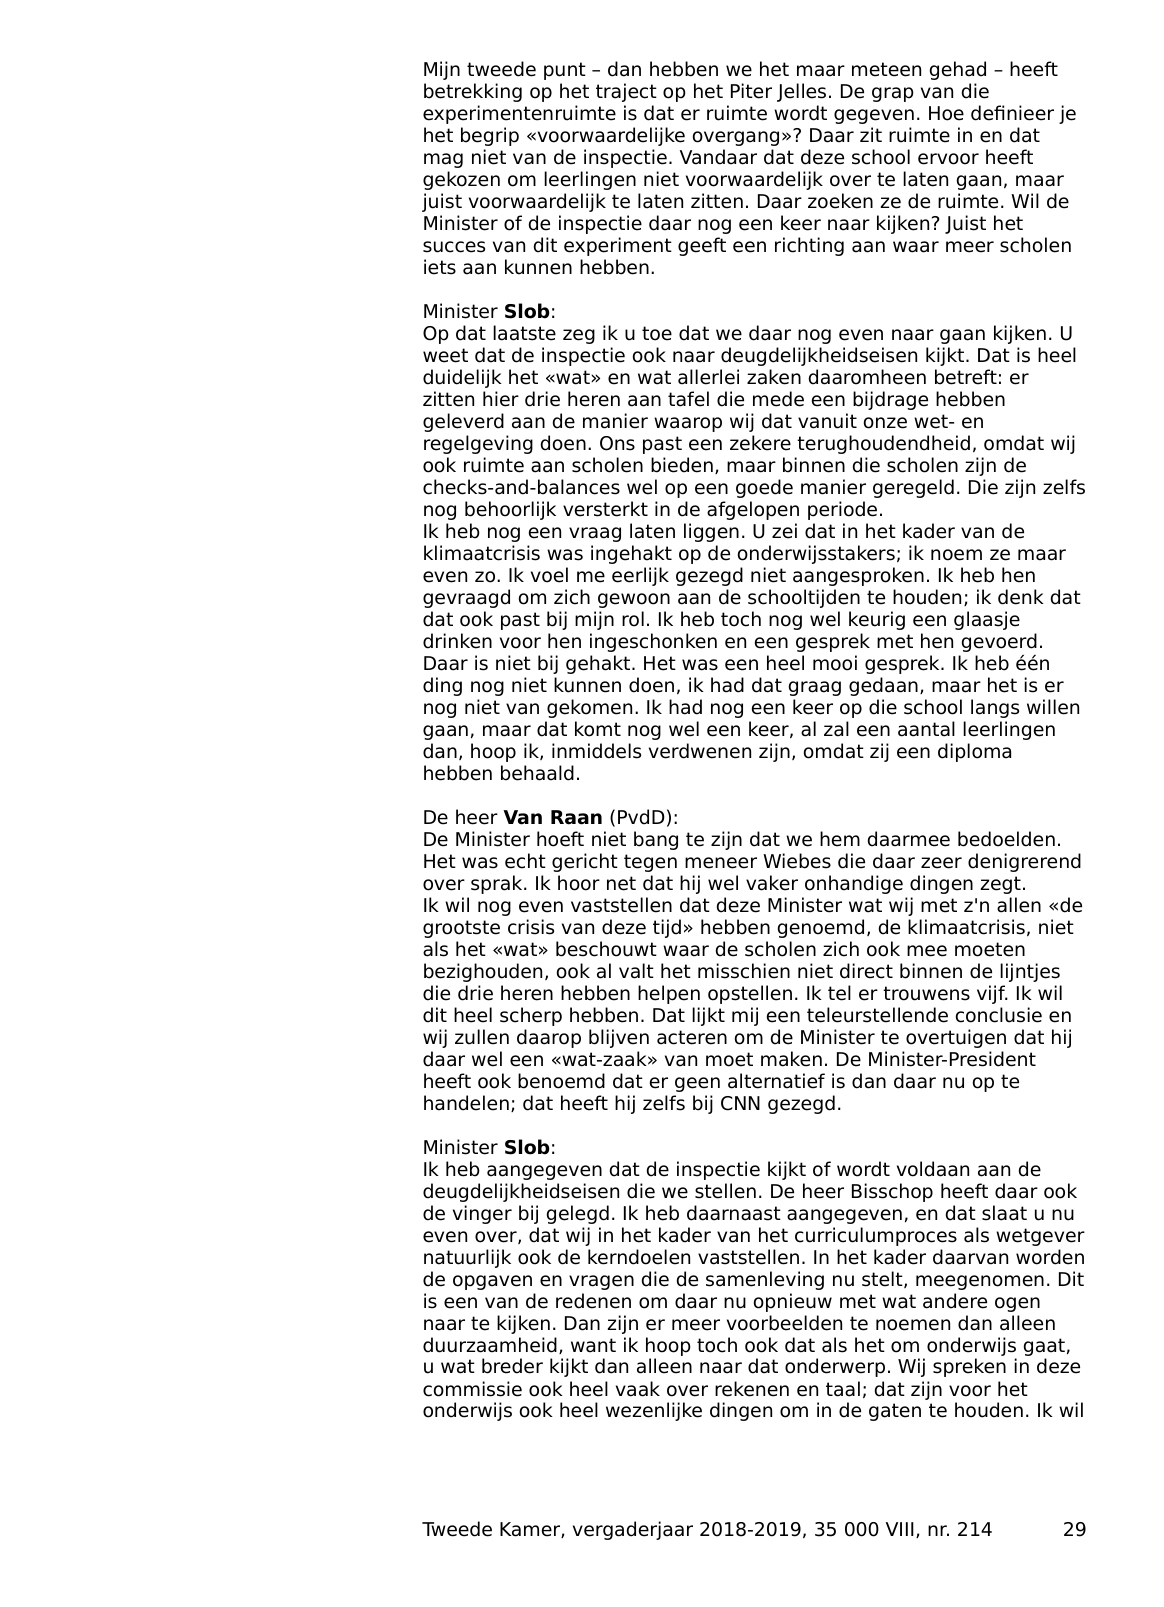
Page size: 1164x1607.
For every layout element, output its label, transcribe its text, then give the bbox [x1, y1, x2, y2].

text Ik heb aangegeven dat de inspectie kijkt of wordt voldaan aan de deugdelijkheidseisen die we stellen. De heer Bisschop heeft daar ook de vinger bij gelegd. Ik heb daarnaast aangegeven, en dat slaat u nu even over, dat wij in het kader van het curriculumproces als wetgever natuurlijk ook de kerndoelen vaststellen. In het kader daarvan worden de opgaven en vragen die de samenleving nu stelt, meegenomen. Dit is een van de redenen om daar nu opnieuw met wat andere ogen naar te kijken. Dan zijn er meer voorbeelden te noemen dan alleen duurzaamheid, want ik hoop toch ook dat als het om onderwijs gaat, u wat breder kijkt dan alleen naar dat onderwerp. Wij spreken in deze commissie ook heel vaak over rekenen en taal; dat zijn voor het onderwijs ook heel wezenlijke dingen om in de gaten te houden. Ik wil [422, 1159, 1087, 1422]
text Op dat laatste zeg ik u toe dat we daar nog even naar gaan kijken. U weet dat de inspectie ook naar deugdelijkheidseisen kijkt. Dat is heel duidelijk het «wat» en wat allerlei zaken daaromheen betreft: er zitten hier drie heren aan tafel die mede een bijdrage hebben geleverd aan de manier waarop wij dat vanuit onze wet- en regelgeving doen. Ons past een zekere terughoudendheid, omdat wij ook ruimte aan scholen bieden, maar binnen die scholen zijn de checks-and-balances wel op een goede manier geregeld. Die zijn zelfs nog behoorlijk versterkt in de afgelopen periode. [422, 323, 1087, 521]
text De heer Van Raan (PvdD): [422, 807, 1087, 829]
text Minister Slob: [422, 301, 1087, 323]
text Ik wil nog even vaststellen dat deze Minister wat wij met z'n allen «de grootste crisis van deze tijd» hebben genoemd, de klimaatcrisis, niet als het «wat» beschouwt waar de scholen zich ook mee moeten bezighouden, ook al valt het misschien niet direct binnen de lijntjes die drie heren hebben helpen opstellen. Ik tel er trouwens vijf. Ik wil dit heel scherp hebben. Dat lijkt mij een teleurstellende conclusie en wij zullen daarop blijven acteren om de Minister te overtuigen dat hij daar wel een «wat-zaak» van moet maken. De Minister-President heeft ook benoemd dat er geen alternatief is dan daar nu op te handelen; dat heeft hij zelfs bij CNN gezegd. [422, 895, 1087, 1114]
text Ik heb nog een vraag laten liggen. U zei dat in het kader van de klimaatcrisis was ingehakt op de onderwijsstakers; ik noem ze maar even zo. Ik voel me eerlijk gezegd niet aangesproken. Ik heb hen gevraagd om zich gewoon aan de schooltijden te houden; ik denk dat dat ook past bij mijn rol. Ik heb toch nog wel keurig een glaasje drinken voor hen ingeschonken en een gesprek met hen gevoerd. Daar is niet bij gehakt. Het was een heel mooi gesprek. Ik heb één ding nog niet kunnen doen, ik had dat graag gedaan, maar het is er nog niet van gekomen. Ik had nog een keer op die school langs willen gaan, maar dat komt nog wel een keer, al zal een aantal leerlingen dan, hoop ik, inmiddels verdwenen zijn, omdat zij een diploma hebben behaald. [422, 521, 1087, 784]
text Minister Slob: [422, 1137, 1087, 1159]
text Mijn tweede punt – dan hebben we het maar meteen gehad – heeft betrekking op het traject op het Piter Jelles. De grap van die experimentenruimte is dat er ruimte wordt gegeven. Hoe definieer je het begrip «voorwaardelijke overgang»? Daar zit ruimte in en dat mag niet van de inspectie. Vandaar dat deze school ervoor heeft gekozen om leerlingen niet voorwaardelijk over te laten gaan, maar juist voorwaardelijk te laten zitten. Daar zoeken ze de ruimte. Wil de Minister of de inspectie daar nog een keer naar kijken? Juist het succes van dit experiment geeft een richting aan waar meer scholen iets aan kunnen hebben. [422, 59, 1087, 279]
text De Minister hoeft niet bang te zijn dat we hem daarmee bedoelden. Het was echt gericht tegen meneer Wiebes die daar zeer denigrerend over sprak. Ik hoor net dat hij wel vaker onhandige dingen zegt. [422, 829, 1087, 895]
